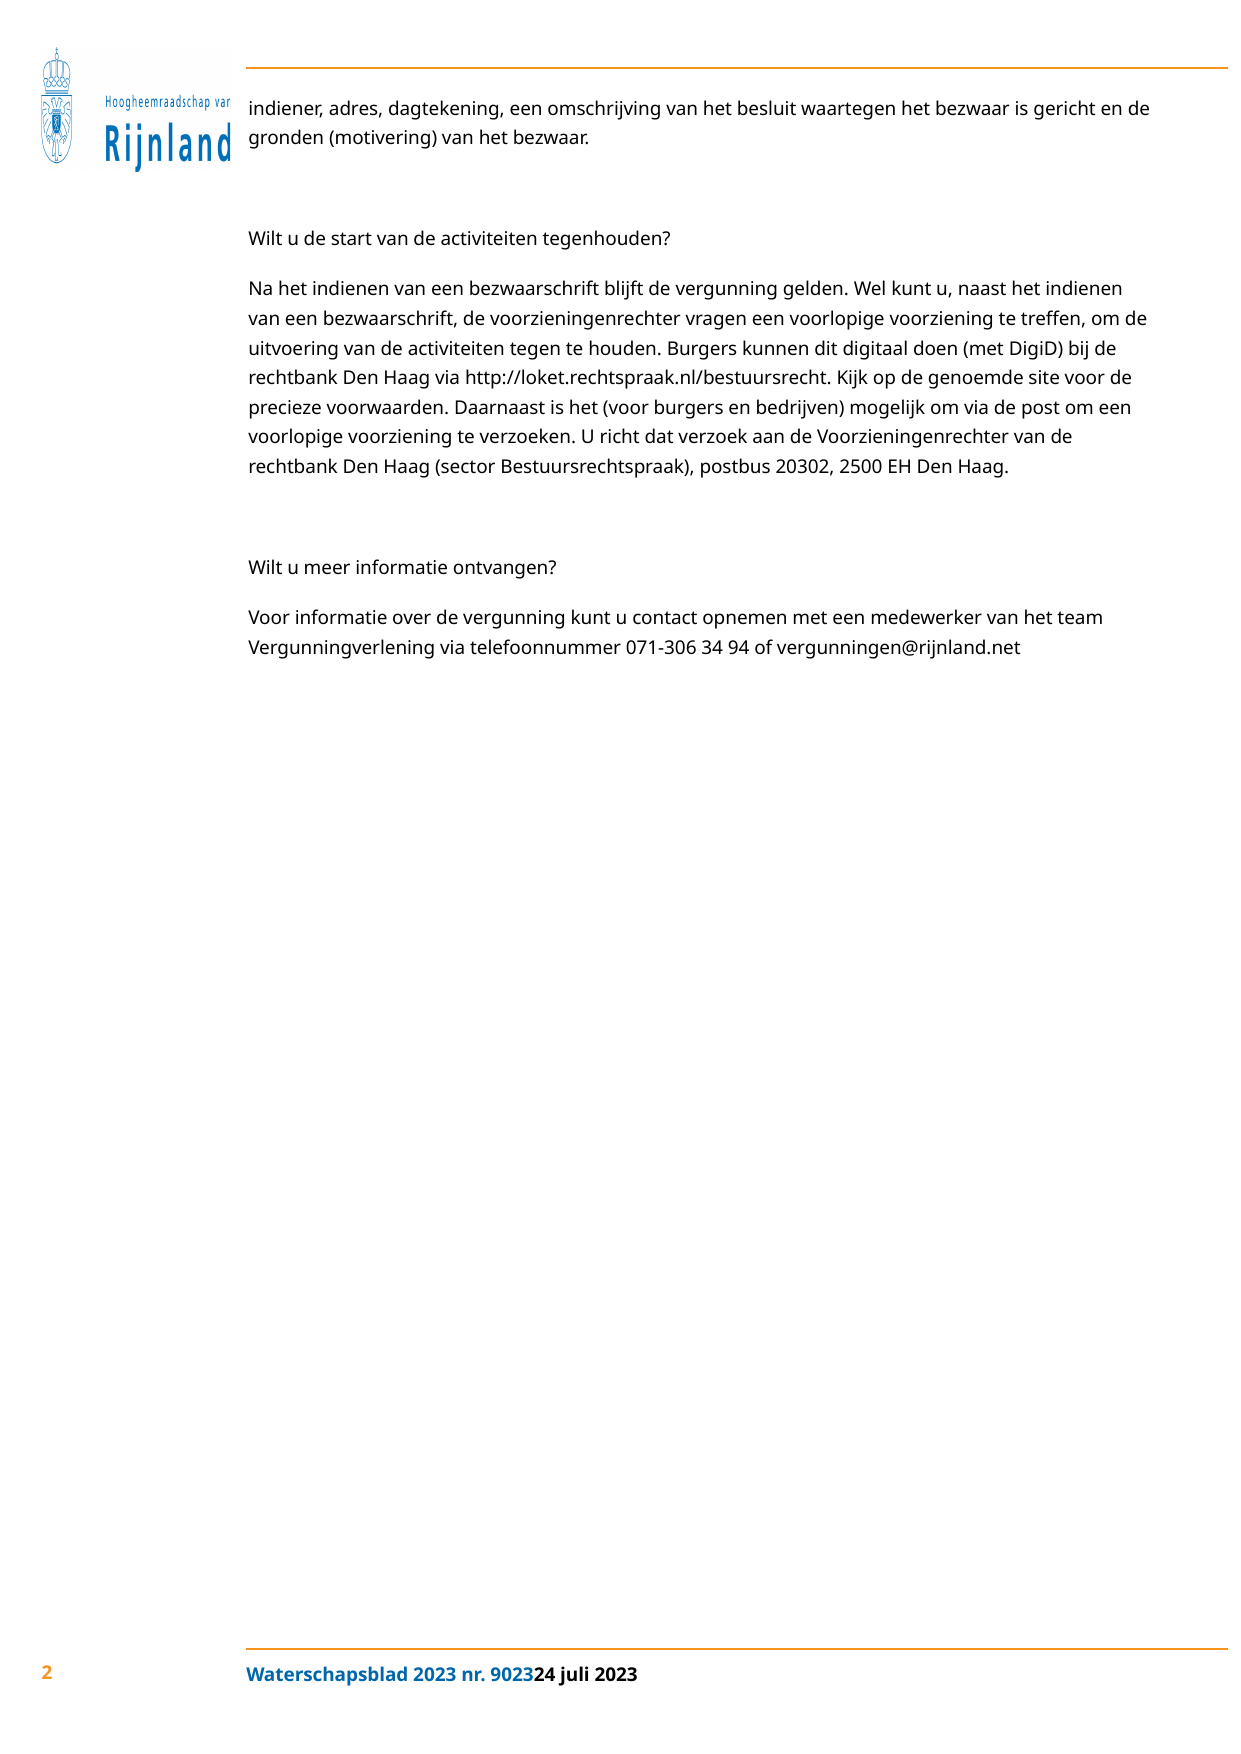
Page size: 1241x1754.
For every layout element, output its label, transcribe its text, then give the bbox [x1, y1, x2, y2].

text Voor informatie over de vergunning kunt u contact opnemen met een medewerker van het team Vergunningverlening via telefoonnummer 071-306 34 94 of vergunningen@rijnland.net [248, 604, 1152, 660]
text Na het indienen van een bezwaarschrift blijft de vergunning gelden. Wel kunt u, naast het indienen van een bezwaarschrift, de voorzieningenrechter vragen een voorlopige voorziening te treffen, om de uitvoering van de activiteiten tegen te houden. Burgers kunnen dit digitaal doen (met DigiD) bij de rechtbank Den Haag via http://loket.rechtspraak.nl/bestuursrecht. Kijk op de genoemde site voor de precieze voorwaarden. Daarnaast is het (voor burgers en bedrijven) mogelijk om via de post om een voorlopige voorziening te verzoeken. U richt dat verzoek aan de Voorzieningenrechter van de rechtbank Den Haag (sector Bestuursrechtspraak), postbus 20302, 2500 EH Den Haag. [248, 276, 1152, 479]
picture [41, 47, 231, 172]
text Wilt u meer informatie ontvangen? [248, 554, 1152, 580]
text Wilt u de start van de activiteiten tegenhouden? [248, 225, 1152, 251]
text indiener, adres, dagtekening, een omschrijving van het besluit waartegen het bezwaar is gericht en de gronden (motivering) van het bezwaar. [248, 95, 1152, 150]
